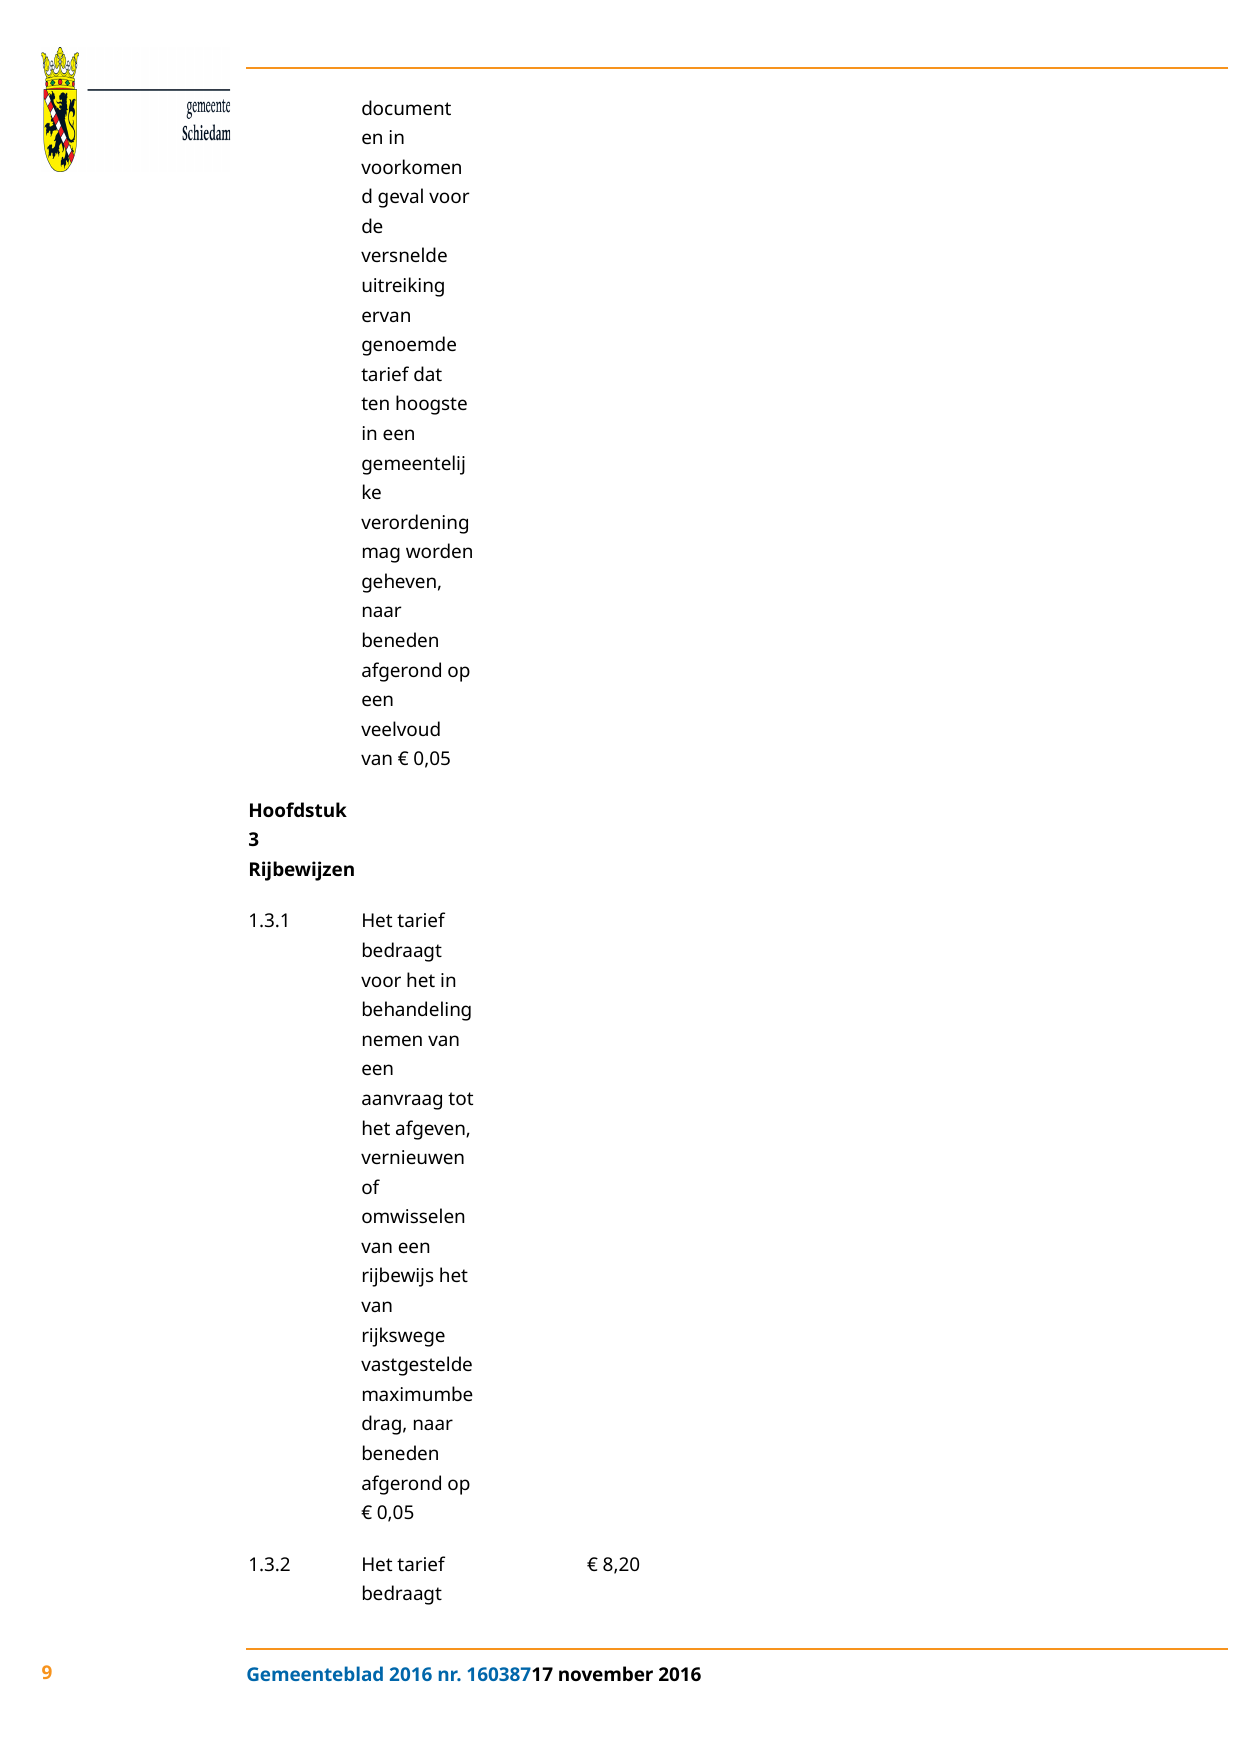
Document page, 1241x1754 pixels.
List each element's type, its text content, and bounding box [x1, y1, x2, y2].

table_cell [248, 95, 361, 771]
table_cell Het tarief bedraagt [361, 1551, 474, 1606]
table_cell [474, 908, 587, 1525]
table_cell [248, 771, 361, 797]
table_cell [248, 882, 361, 908]
table_cell [474, 882, 587, 908]
table_cell [474, 771, 587, 797]
table_cell [813, 771, 926, 797]
table_cell [1039, 771, 1152, 797]
table_cell [587, 882, 700, 908]
table_cell [361, 797, 474, 882]
table_cell [474, 1551, 587, 1606]
picture [41, 47, 231, 172]
table_cell [474, 797, 587, 882]
table_cell [587, 771, 700, 797]
table_cell [700, 771, 813, 797]
table_cell [248, 1525, 361, 1551]
table_cell [587, 1525, 700, 1551]
table_cell € 8,20 [587, 1551, 700, 1606]
table_cell [474, 95, 587, 771]
table_cell Het tarief bedraagt voor het in behandeling nemen van een aanvraag tot het afgeven, vernieuwen of omwisselen van een rijbewijs het van rijkswege vastgestelde maximumbedrag, naar beneden afgerond op € 0,05 [361, 908, 474, 1525]
table_cell document en in voorkomend geval voor de versnelde uitreiking ervan genoemde tarief dat ten hoogste in een gemeentelijke verordening mag worden geheven, naar beneden afgerond op een veelvoud van € 0,05 [361, 95, 474, 771]
table_cell [361, 882, 474, 908]
table_cell [474, 1525, 587, 1551]
table_cell 1.3.2 [248, 1551, 361, 1606]
table_cell [361, 1525, 474, 1551]
table_cell [587, 95, 700, 771]
table_cell [926, 771, 1038, 797]
table_cell Hoofdstuk 3 Rijbewijzen [248, 797, 361, 882]
table_cell [361, 771, 474, 797]
table_cell 1.3.1 [248, 908, 361, 1525]
table_cell [587, 908, 700, 1525]
